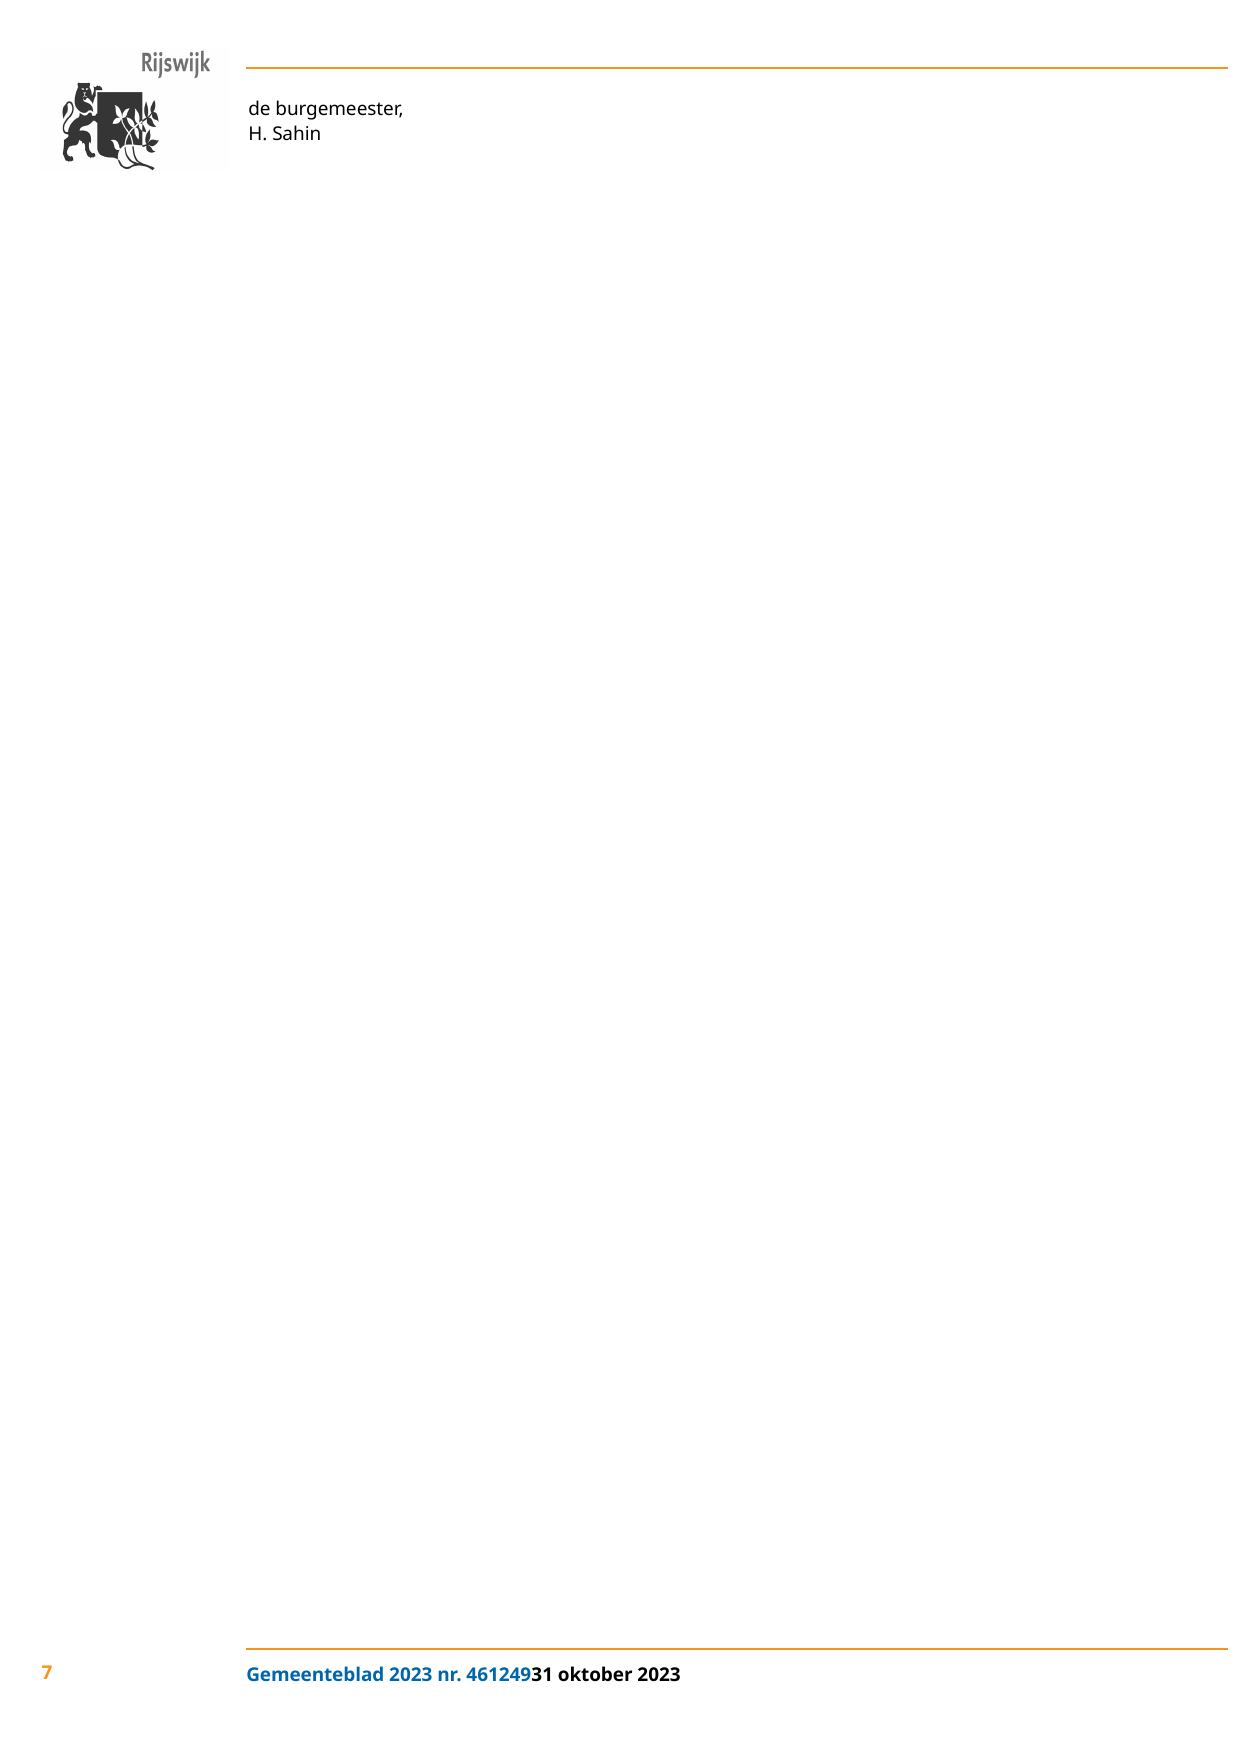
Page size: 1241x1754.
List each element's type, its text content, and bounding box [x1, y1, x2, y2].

picture [41, 47, 231, 172]
text H. Sahin [248, 121, 1152, 146]
text de burgemeester, [248, 95, 1152, 121]
